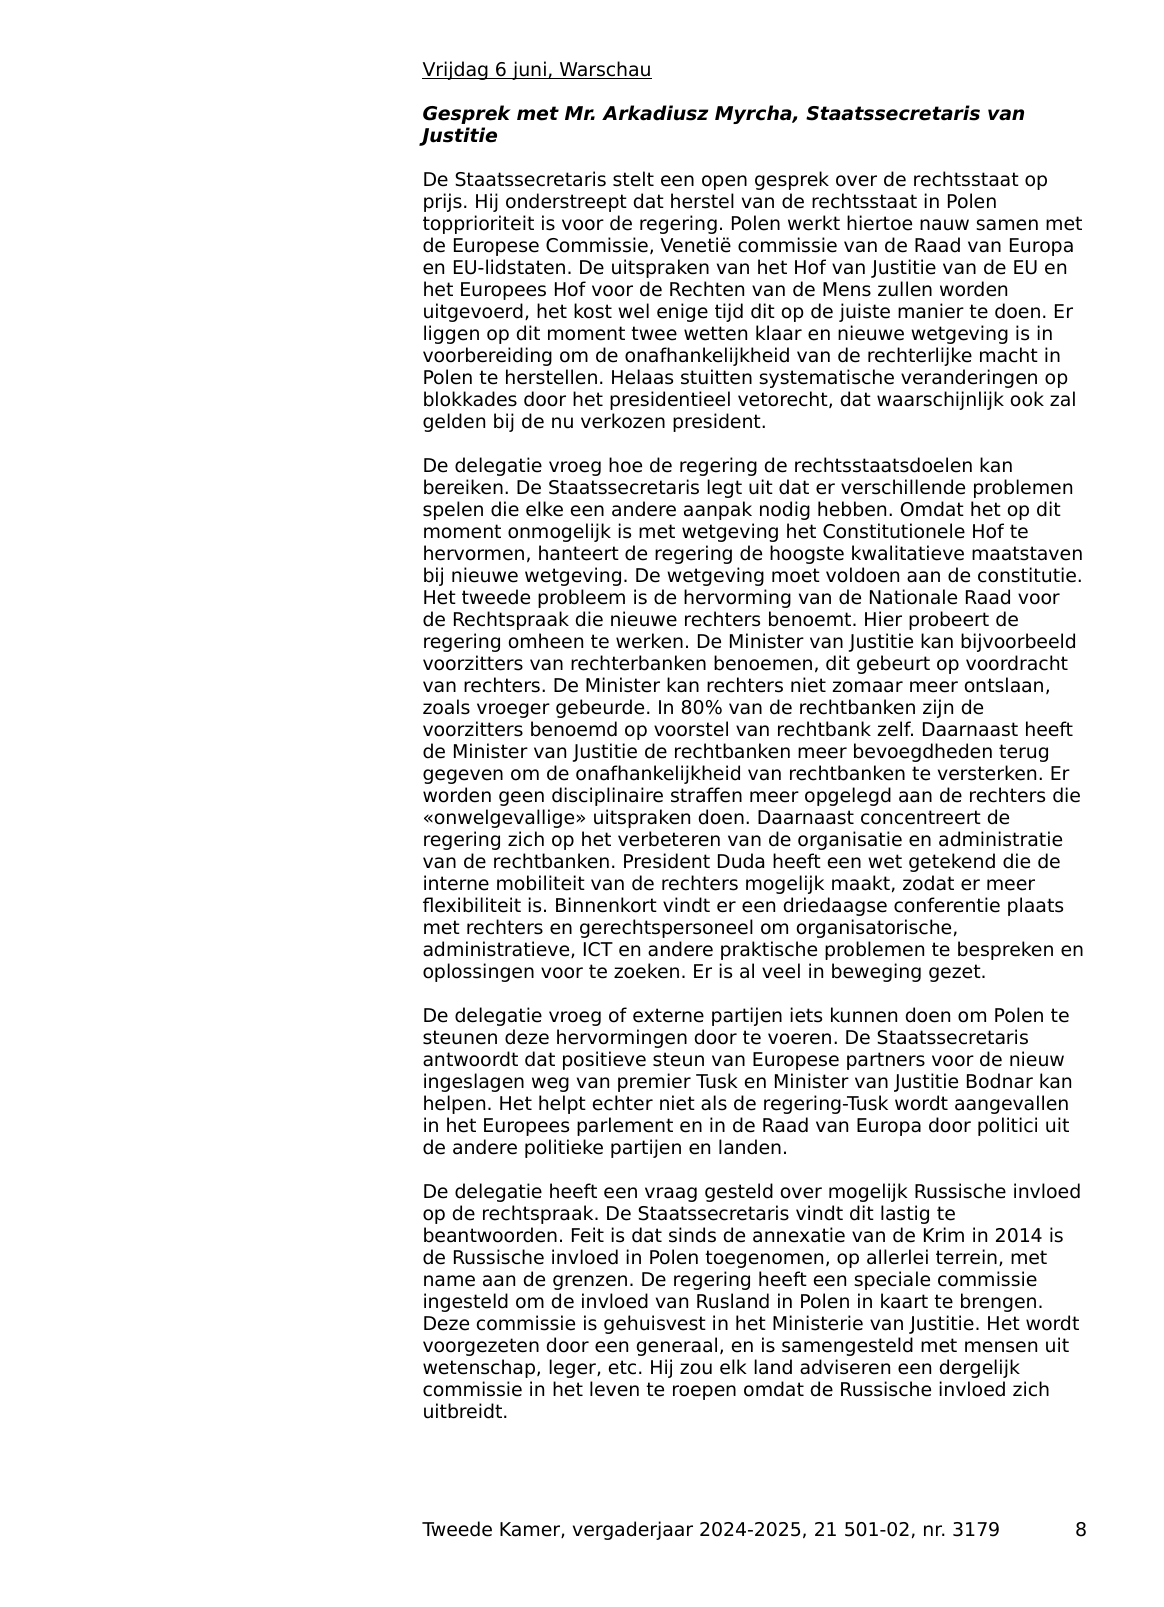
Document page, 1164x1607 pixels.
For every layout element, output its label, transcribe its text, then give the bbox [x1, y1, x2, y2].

text De delegatie heeft een vraag gesteld over mogelijk Russische invloed op de rechtspraak. De Staatssecretaris vindt dit lastig te beantwoorden. Feit is dat sinds de annexatie van de Krim in 2014 is de Russische invloed in Polen toegenomen, op allerlei terrein, met name aan de grenzen. De regering heeft een speciale commissie ingesteld om de invloed van Rusland in Polen in kaart te brengen. Deze commissie is gehuisvest in het Ministerie van Justitie. Het wordt voorgezeten door een generaal, en is samengesteld met mensen uit wetenschap, leger, etc. Hij zou elk land adviseren een dergelijk commissie in het leven te roepen omdat de Russische invloed zich uitbreidt. [422, 1181, 1087, 1423]
text De Staatssecretaris stelt een open gesprek over de rechtsstaat op prijs. Hij onderstreept dat herstel van de rechtsstaat in Polen topprioriteit is voor de regering. Polen werkt hiertoe nauw samen met de Europese Commissie, Venetië commissie van de Raad van Europa en EU-lidstaten. De uitspraken van het Hof van Justitie van de EU en het Europees Hof voor de Rechten van de Mens zullen worden uitgevoerd, het kost wel enige tijd dit op de juiste manier te doen. Er liggen op dit moment twee wetten klaar en nieuwe wetgeving is in voorbereiding om de onafhankelijkheid van de rechterlijke macht in Polen te herstellen. Helaas stuitten systematische veranderingen op blokkades door het presidentieel vetorecht, dat waarschijnlijk ook zal gelden bij de nu verkozen president. [422, 169, 1087, 433]
text De delegatie vroeg hoe de regering de rechtsstaatsdoelen kan bereiken. De Staatssecretaris legt uit dat er verschillende problemen spelen die elke een andere aanpak nodig hebben. Omdat het op dit moment onmogelijk is met wetgeving het Constitutionele Hof te hervormen, hanteert de regering de hoogste kwalitatieve maatstaven bij nieuwe wetgeving. De wetgeving moet voldoen aan de constitutie. Het tweede probleem is de hervorming van de Nationale Raad voor de Rechtspraak die nieuwe rechters benoemt. Hier probeert de regering omheen te werken. De Minister van Justitie kan bijvoorbeeld voorzitters van rechterbanken benoemen, dit gebeurt op voordracht van rechters. De Minister kan rechters niet zomaar meer ontslaan, zoals vroeger gebeurde. In 80% van de rechtbanken zijn de voorzitters benoemd op voorstel van rechtbank zelf. Daarnaast heeft de Minister van Justitie de rechtbanken meer bevoegdheden terug gegeven om de onafhankelijkheid van rechtbanken te versterken. Er worden geen disciplinaire straffen meer opgelegd aan de rechters die «onwelgevallige» uitspraken doen. Daarnaast concentreert de regering zich op het verbeteren van de organisatie en administratie van de rechtbanken. President Duda heeft een wet getekend die de interne mobiliteit van de rechters mogelijk maakt, zodat er meer flexibiliteit is. Binnenkort vindt er een driedaagse conferentie plaats met rechters en gerechtspersoneel om organisatorische, administratieve, ICT en andere praktische problemen te bespreken en oplossingen voor te zoeken. Er is al veel in beweging gezet. [422, 455, 1087, 983]
subtitle Vrijdag 6 juni, Warschau [422, 59, 1087, 81]
text De delegatie vroeg of externe partijen iets kunnen doen om Polen te steunen deze hervormingen door te voeren. De Staatssecretaris antwoordt dat positieve steun van Europese partners voor de nieuw ingeslagen weg van premier Tusk en Minister van Justitie Bodnar kan helpen. Het helpt echter niet als de regering-Tusk wordt aangevallen in het Europees parlement en in de Raad van Europa door politici uit de andere politieke partijen en landen. [422, 1005, 1087, 1159]
subtitle Gesprek met Mr. Arkadiusz Myrcha, Staatssecretaris van Justitie [422, 103, 1087, 147]
